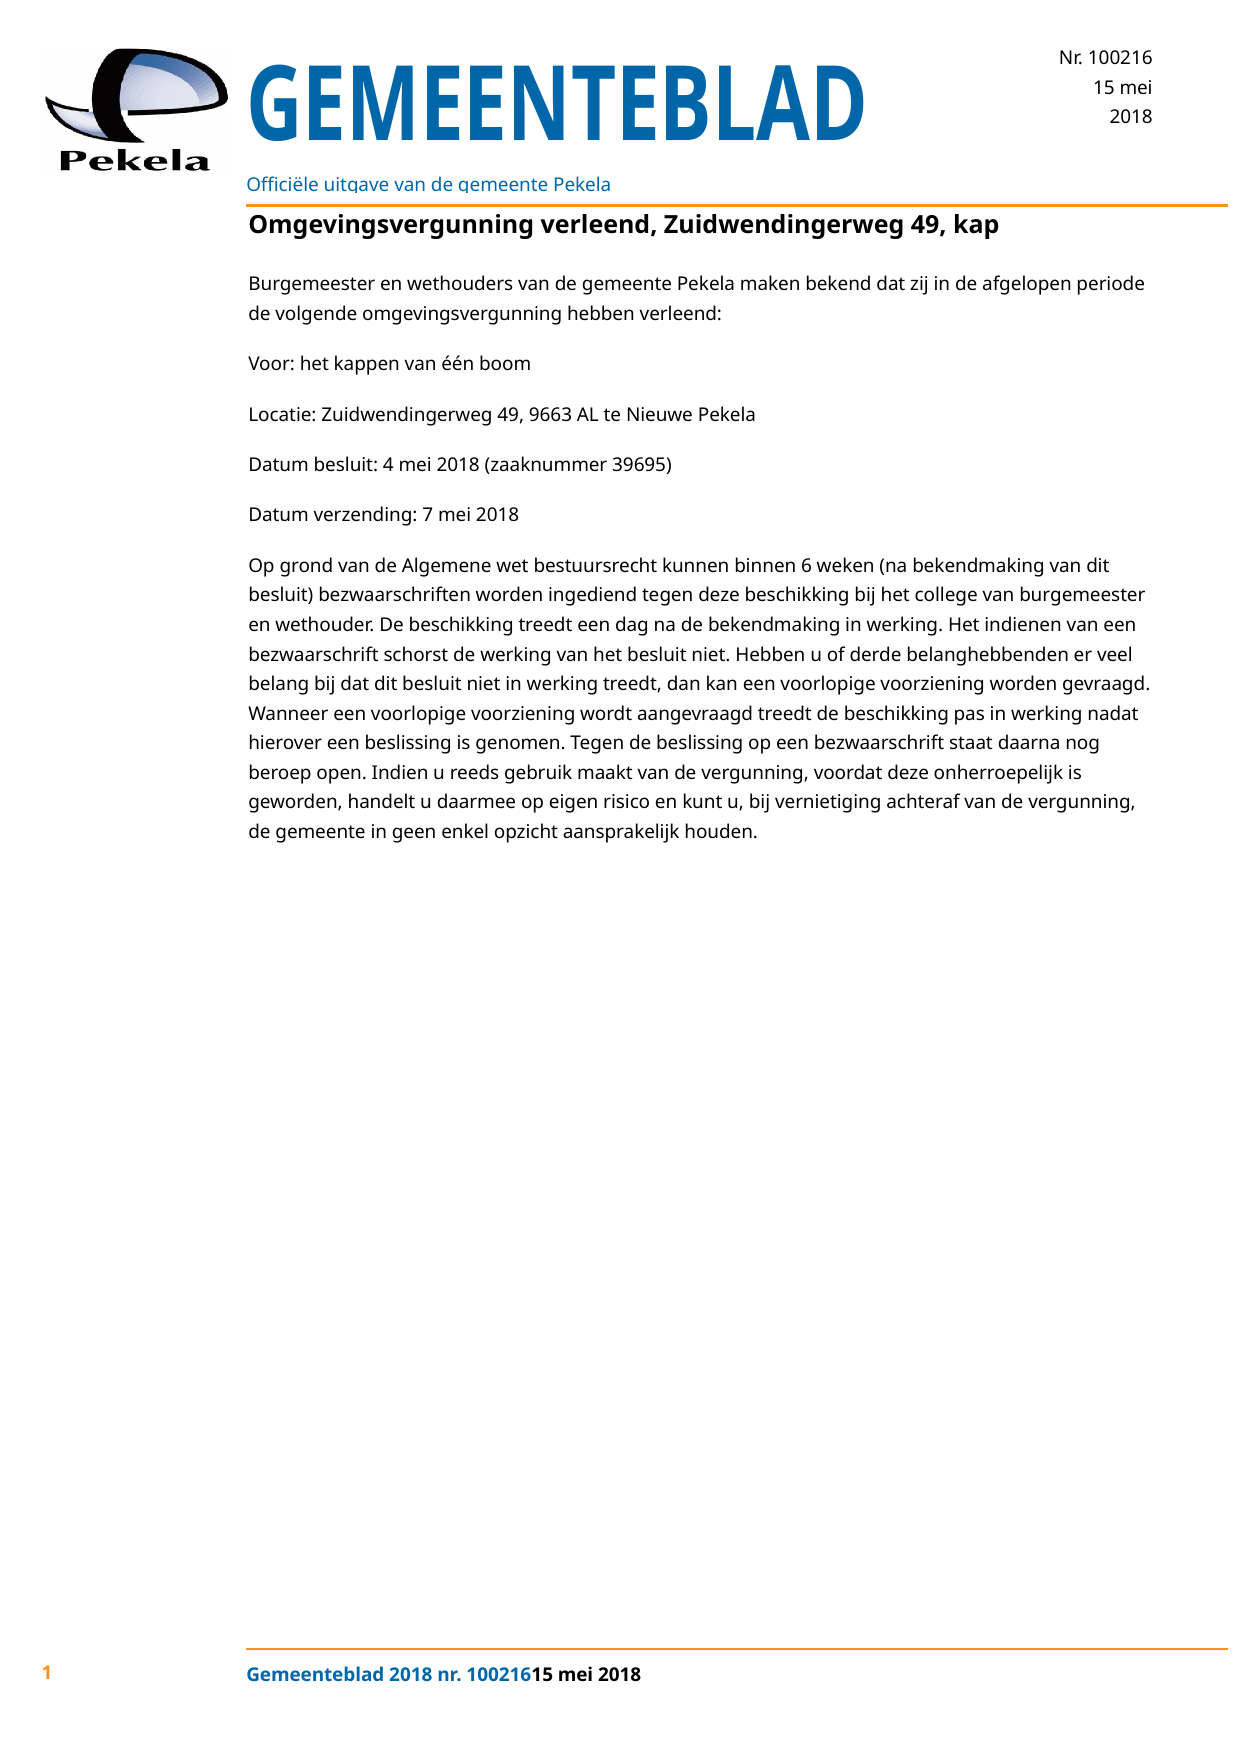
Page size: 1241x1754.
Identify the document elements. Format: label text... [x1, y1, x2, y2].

text Locatie: Zuidwendingerweg 49, 9663 AL te Nieuwe Pekela [248, 401, 1152, 426]
picture [41, 47, 231, 172]
text Op grond van de Algemene wet bestuursrecht kunnen binnen 6 weken (na bekendmaking van dit besluit) bezwaarschriften worden ingediend tegen deze beschikking bij het college van burgemeester en wethouder. De beschikking treedt een dag na de bekendmaking in werking. Het indienen van een bezwaarschrift schorst de werking van het besluit niet. Hebben u of derde belanghebbenden er veel belang bij dat dit besluit niet in werking treedt, dan kan een voorlopige voorziening worden gevraagd. Wanneer een voorlopige voorziening wordt aangevraagd treedt de beschikking pas in werking nadat hierover een beslissing is genomen. Tegen de beslissing op een bezwaarschrift staat daarna nog beroep open. Indien u reeds gebruik maakt van de vergunning, voordat deze onherroepelijk is geworden, handelt u daarmee op eigen risico en kunt u, bij vernietiging achteraf van de vergunning, de gemeente in geen enkel opzicht aansprakelijk houden. [248, 552, 1152, 844]
text Datum verzending: 7 mei 2018 [248, 502, 1152, 527]
text Datum besluit: 4 mei 2018 (zaaknummer 39695) [248, 451, 1152, 477]
text Voor: het kappen van één boom [248, 350, 1152, 376]
text Omgevingsvergunning verleend, Zuidwendingerweg 49, kap [248, 207, 1152, 241]
text Burgemeester en wethouders van de gemeente Pekela maken bekend dat zij in de afgelopen periode de volgende omgevingsvergunning hebben verleend: [248, 270, 1152, 326]
